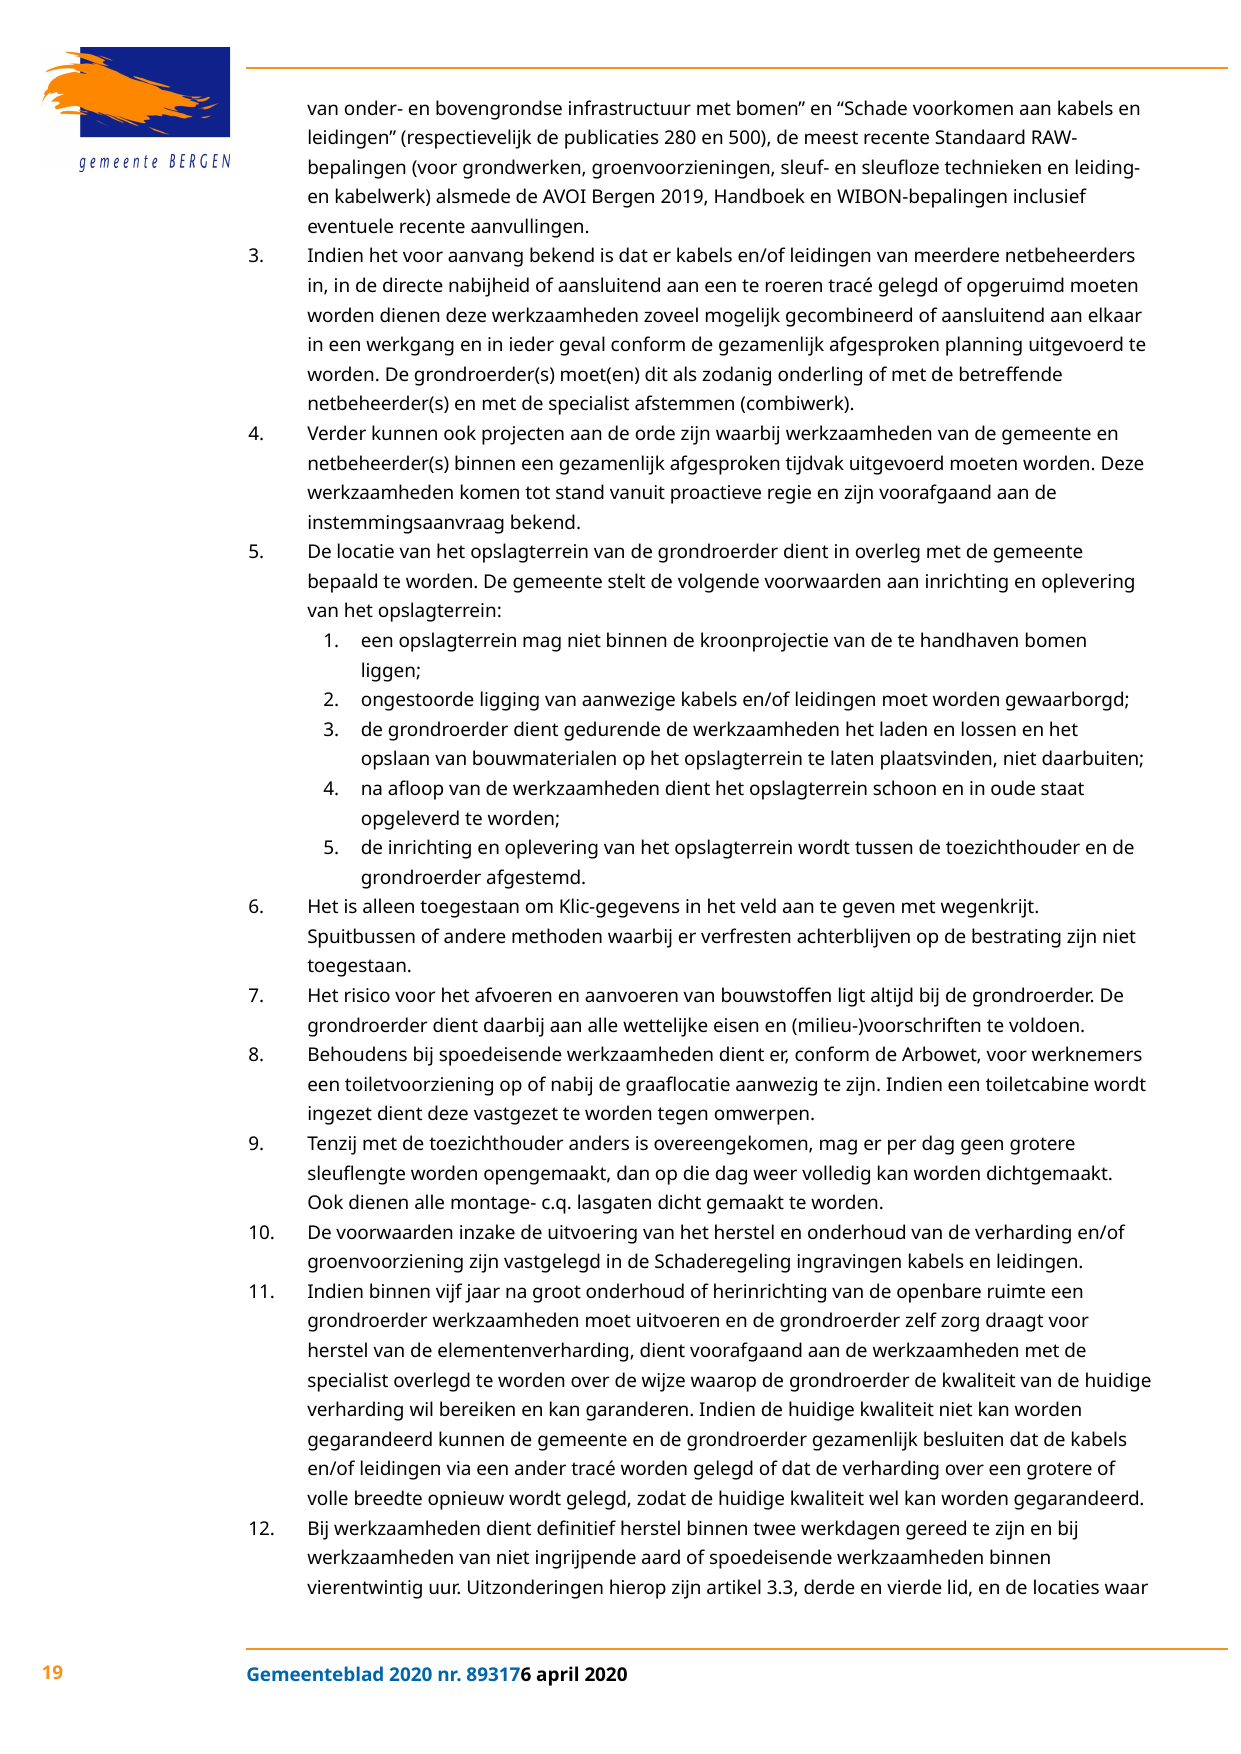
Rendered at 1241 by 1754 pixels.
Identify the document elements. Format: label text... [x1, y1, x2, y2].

list De locatie van het opslagterrein van de grondroerder dient in overleg met de gemeente bepaald te worden. De gemeente stelt de volgende voorwaarden aan inrichting en oplevering van het opslagterrein: [248, 538, 1152, 623]
list van onder- en bovengrondse infrastructuur met bomen” en “Schade voorkomen aan kabels en leidingen” (respectievelijk de publicaties 280 en 500), de meest recente Standaard RAW-bepalingen (voor grondwerken, groenvoorzieningen, sleuf- en sleufloze technieken en leiding- en kabelwerk) alsmede de AVOI Bergen 2019, Handboek en WIBON-bepalingen inclusief eventuele recente aanvullingen. [248, 95, 1152, 239]
list ongestoorde ligging van aanwezige kabels en/of leidingen moet worden gewaarborgd; [323, 686, 1152, 712]
picture [41, 47, 231, 172]
list de grondroerder dient gedurende de werkzaamheden het laden en lossen en het opslaan van bouwmaterialen op het opslagterrein te laten plaatsvinden, niet daarbuiten; [323, 716, 1152, 771]
list Behoudens bij spoedeisende werkzaamheden dient er, conform de Arbowet, voor werknemers een toiletvoorziening op of nabij de graaflocatie aanwezig te zijn. Indien een toiletcabine wordt ingezet dient deze vastgezet te worden tegen omwerpen. [248, 1041, 1152, 1126]
list de inrichting en oplevering van het opslagterrein wordt tussen de toezichthouder en de grondroerder afgestemd. [323, 834, 1152, 890]
list Het is alleen toegestaan om Klic-gegevens in het veld aan te geven met wegenkrijt. Spuitbussen of andere methoden waarbij er verfresten achterblijven op de bestrating zijn niet toegestaan. [248, 893, 1152, 978]
list Indien het voor aanvang bekend is dat er kabels en/of leidingen van meerdere netbeheerders in, in de directe nabijheid of aansluitend aan een te roeren tracé gelegd of opgeruimd moeten worden dienen deze werkzaamheden zoveel mogelijk gecombineerd of aansluitend aan elkaar in een werkgang en in ieder geval conform de gezamenlijk afgesproken planning uitgevoerd te worden. De grondroerder(s) moet(en) dit als zodanig onderling of met de betreffende netbeheerder(s) en met de specialist afstemmen (combiwerk). [248, 243, 1152, 416]
list een opslagterrein mag niet binnen de kroonprojectie van de te handhaven bomen liggen; [323, 627, 1152, 683]
list Het risico voor het afvoeren en aanvoeren van bouwstoffen ligt altijd bij de grondroerder. De grondroerder dient daarbij aan alle wettelijke eisen en (milieu-)voorschriften te voldoen. [248, 982, 1152, 1038]
list Verder kunnen ook projecten aan de orde zijn waarbij werkzaamheden van de gemeente en netbeheerder(s) binnen een gezamenlijk afgesproken tijdvak uitgevoerd moeten worden. Deze werkzaamheden komen tot stand vanuit proactieve regie en zijn voorafgaand aan de instemmingsaanvraag bekend. [248, 420, 1152, 535]
list Bij werkzaamheden dient definitief herstel binnen twee werkdagen gereed te zijn en bij werkzaamheden van niet ingrijpende aard of spoedeisende werkzaamheden binnen vierentwintig uur. Uitzonderingen hierop zijn artikel 3.3, derde en vierde lid, en de locaties waar [248, 1515, 1152, 1600]
list De voorwaarden inzake de uitvoering van het herstel en onderhoud van de verharding en/of groenvoorziening zijn vastgelegd in de Schaderegeling ingravingen kabels en leidingen. [248, 1219, 1152, 1274]
list Indien binnen vijf jaar na groot onderhoud of herinrichting van de openbare ruimte een grondroerder werkzaamheden moet uitvoeren en de grondroerder zelf zorg draagt voor herstel van de elementenverharding, dient voorafgaand aan de werkzaamheden met de specialist overlegd te worden over de wijze waarop de grondroerder de kwaliteit van de huidige verharding wil bereiken en kan garanderen. Indien de huidige kwaliteit niet kan worden gegarandeerd kunnen de gemeente en de grondroerder gezamenlijk besluiten dat de kabels en/of leidingen via een ander tracé worden gelegd of dat de verharding over een grotere of volle breedte opnieuw wordt gelegd, zodat de huidige kwaliteit wel kan worden gegarandeerd. [248, 1278, 1152, 1511]
list na afloop van de werkzaamheden dient het opslagterrein schoon en in oude staat opgeleverd te worden; [323, 775, 1152, 831]
list Tenzij met de toezichthouder anders is overeengekomen, mag er per dag geen grotere sleuflengte worden opengemaakt, dan op die dag weer volledig kan worden dichtgemaakt. Ook dienen alle montage- c.q. lasgaten dicht gemaakt te worden. [248, 1130, 1152, 1215]
